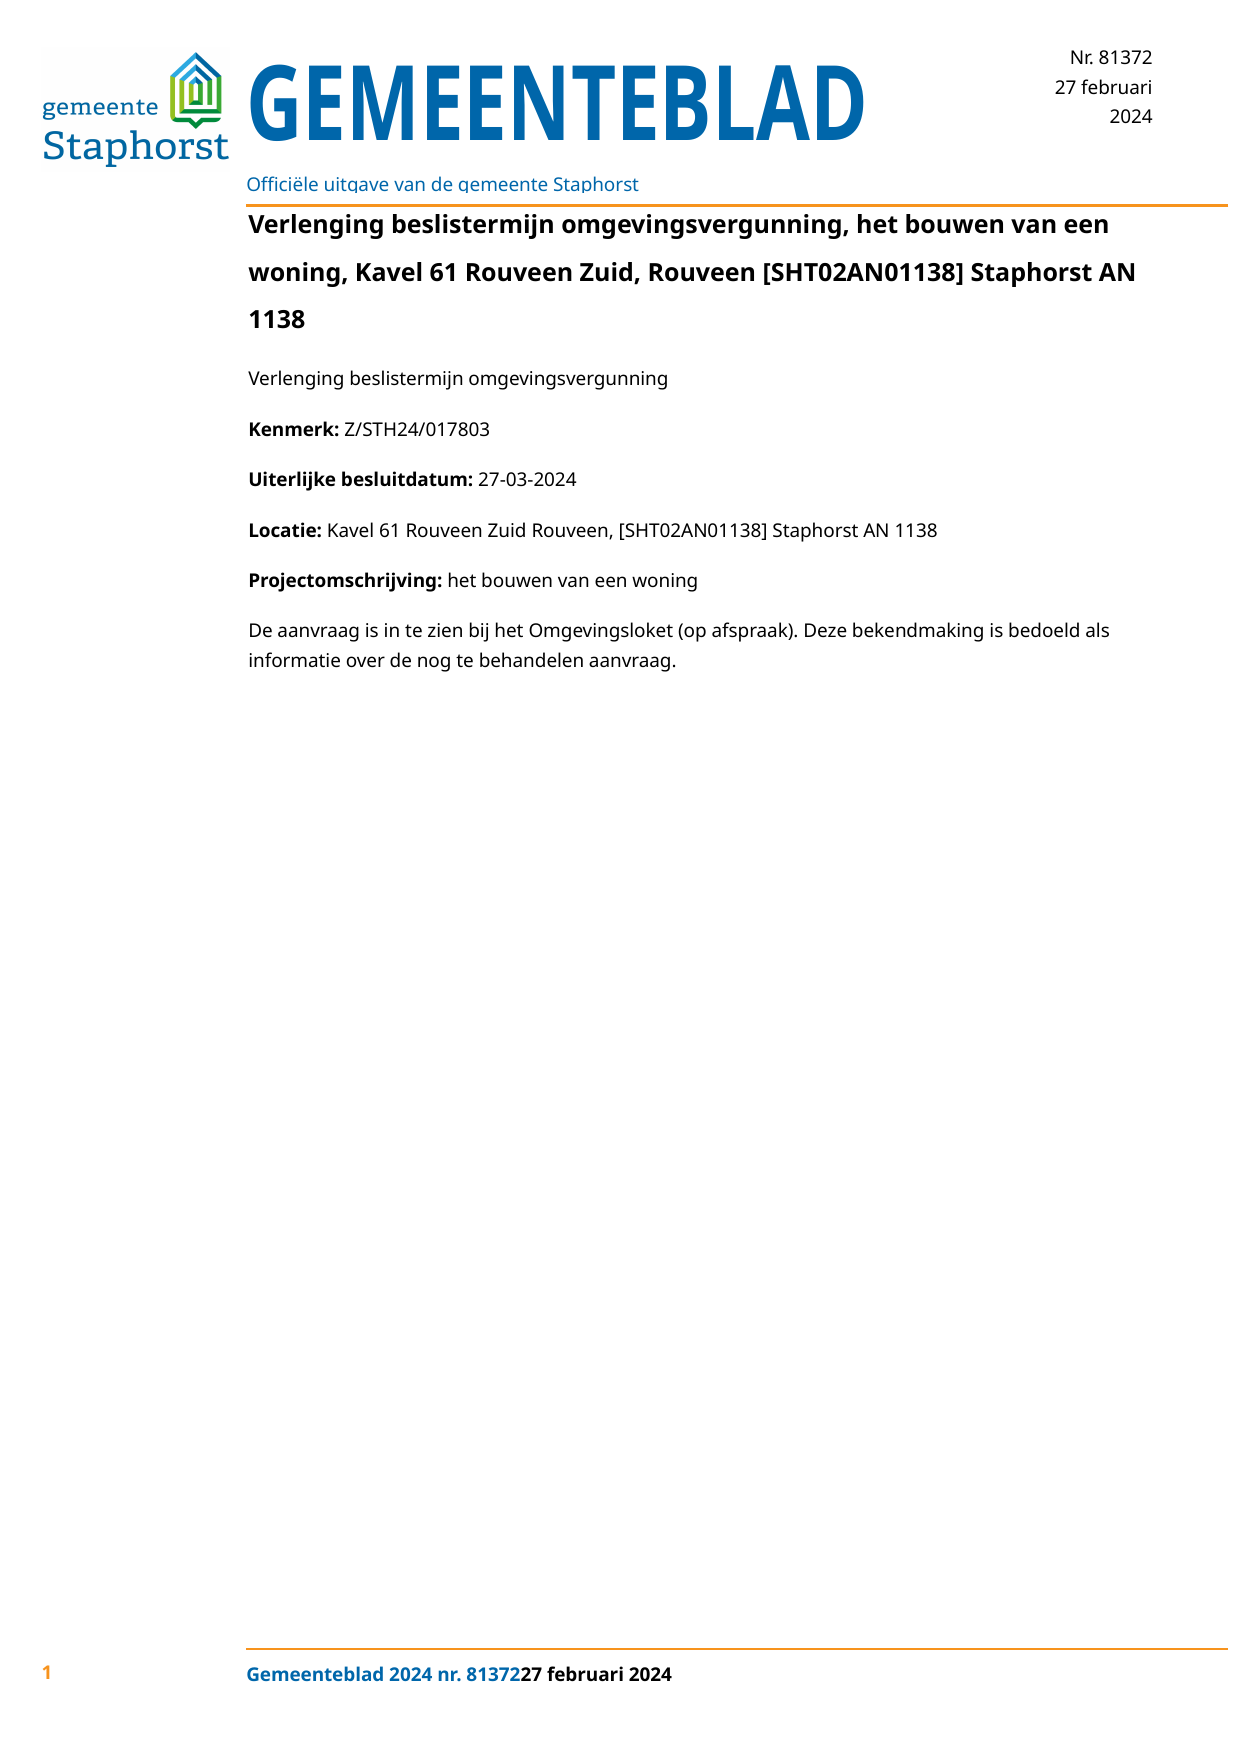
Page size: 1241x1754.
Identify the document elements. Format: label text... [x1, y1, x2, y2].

text Verlenging beslistermijn omgevingsvergunning, het bouwen van een woning, Kavel 61 Rouveen Zuid, Rouveen [SHT02AN01138] Staphorst AN 1138 [248, 207, 1152, 336]
text Kenmerk: Z/STH24/017803 [248, 416, 1152, 442]
text Projectomschrijving: het bouwen van een woning [248, 567, 1152, 593]
text De aanvraag is in te zien bij het Omgevingsloket (op afspraak). Deze bekendmaking is bedoeld als informatie over de nog te behandelen aanvraag. [248, 618, 1152, 673]
text Uiterlijke besluitdatum: 27-03-2024 [248, 466, 1152, 492]
picture [41, 47, 231, 172]
text Verlenging beslistermijn omgevingsvergunning [248, 366, 1152, 391]
text Locatie: Kavel 61 Rouveen Zuid Rouveen, [SHT02AN01138] Staphorst AN 1138 [248, 517, 1152, 542]
